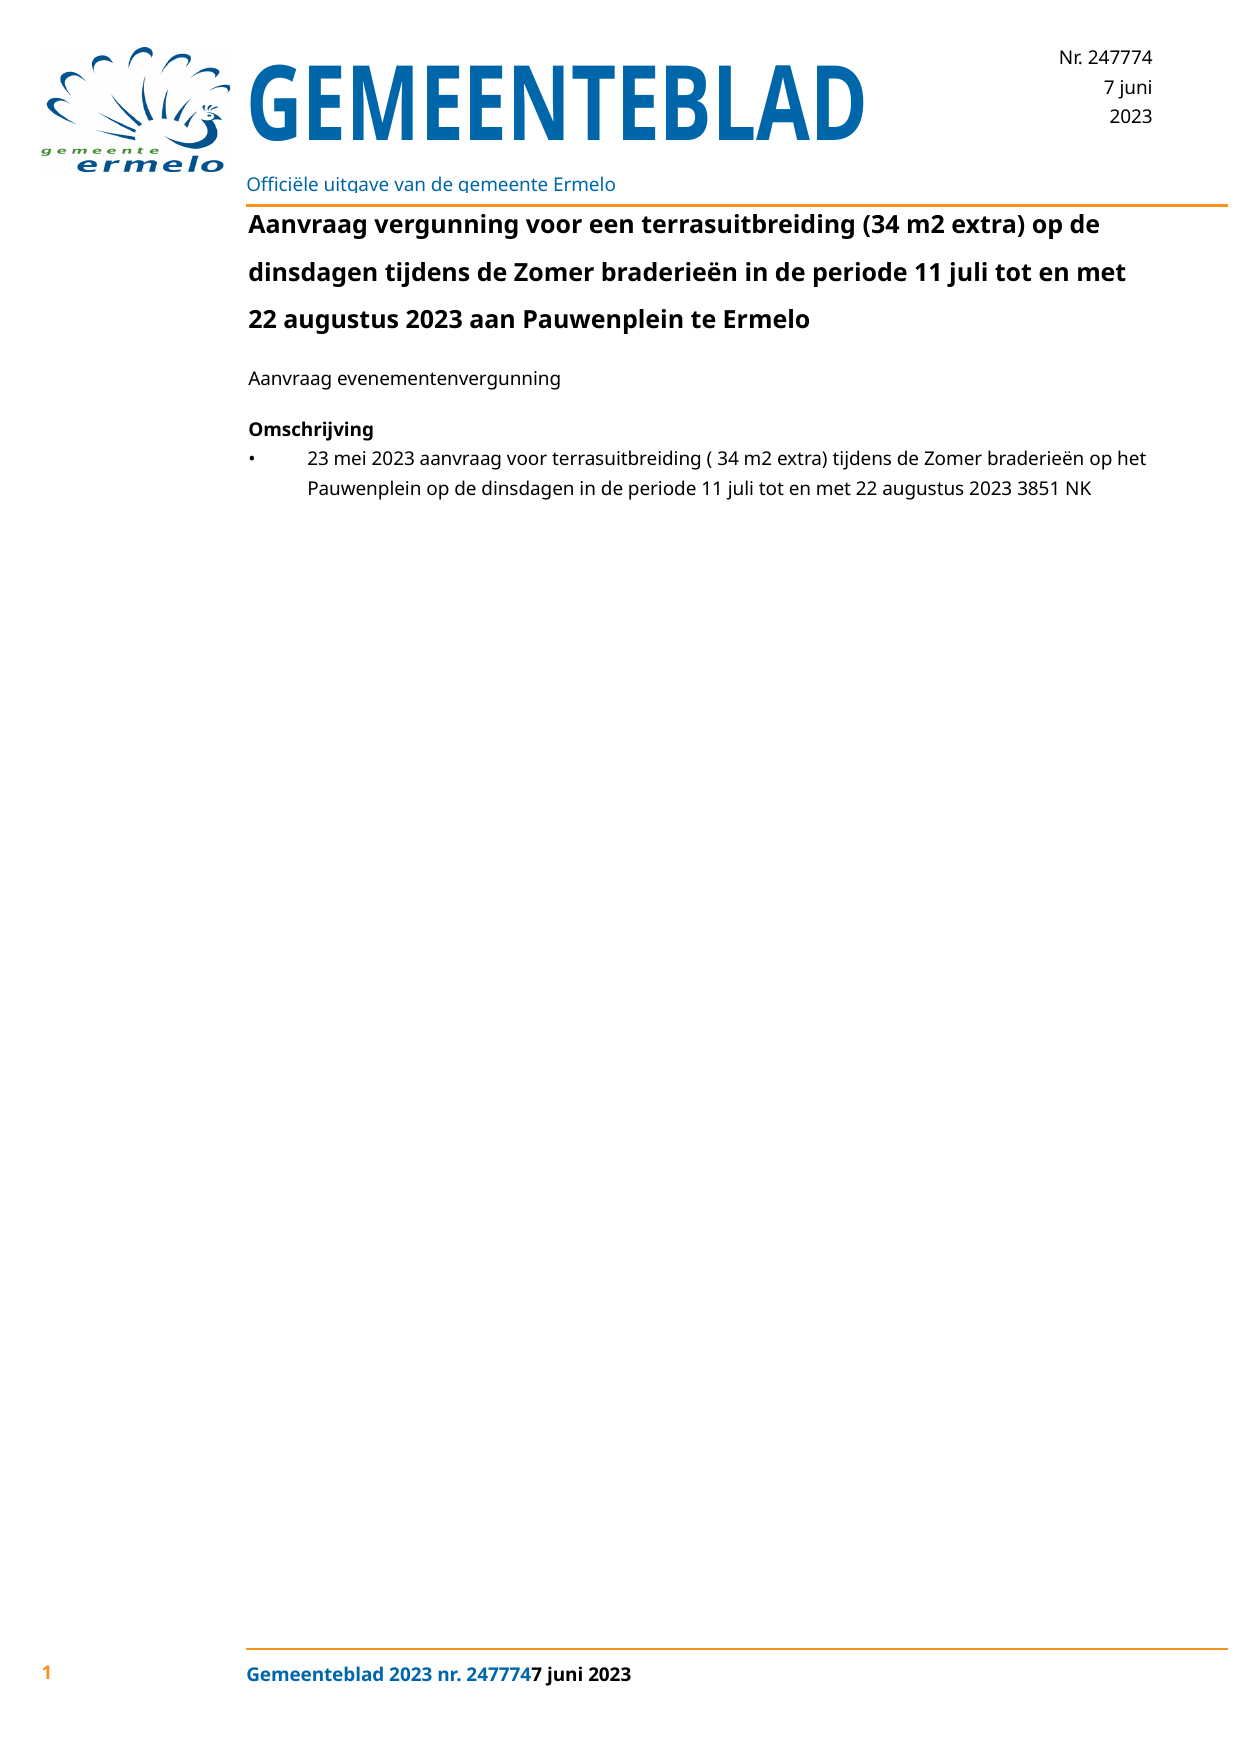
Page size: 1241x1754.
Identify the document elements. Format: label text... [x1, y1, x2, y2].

text Aanvraag vergunning voor een terrasuitbreiding (34 m2 extra) op de dinsdagen tijdens de Zomer braderieën in de periode 11 juli tot en met 22 augustus 2023 aan Pauwenplein te Ermelo [248, 207, 1152, 336]
list 23 mei 2023 aanvraag voor terrasuitbreiding ( 34 m2 extra) tijdens de Zomer braderieën op het Pauwenplein op de dinsdagen in de periode 11 juli tot en met 22 augustus 2023 3851 NK [248, 446, 1152, 501]
text Aanvraag evenementenvergunning [248, 366, 1152, 391]
picture [41, 47, 231, 172]
text Omschrijving [248, 416, 1152, 442]
